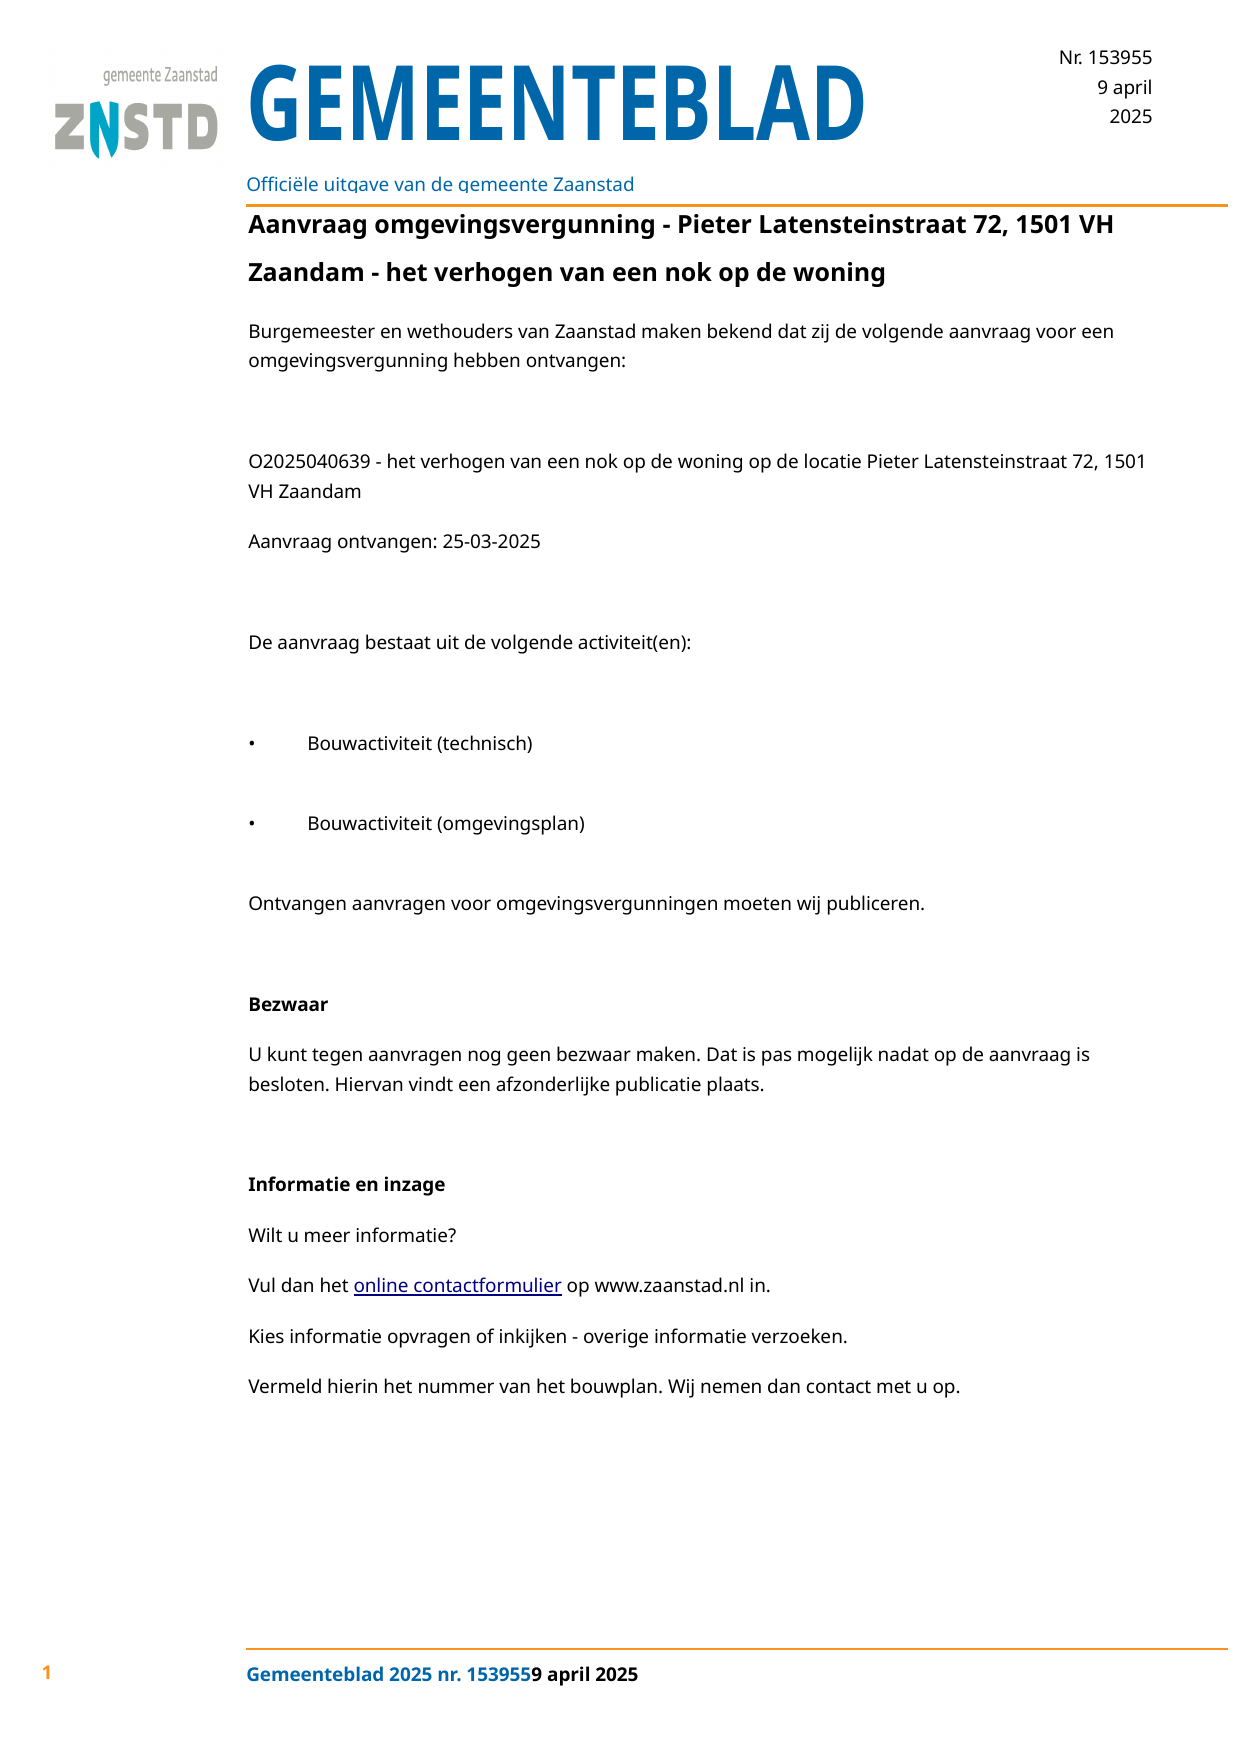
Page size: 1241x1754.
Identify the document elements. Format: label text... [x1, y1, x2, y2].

text O2025040639 - het verhogen van een nok op de woning op de locatie Pieter Latensteinstraat 72, 1501 VH Zaandam [248, 448, 1152, 504]
text Kies informatie opvragen of inkijken - overige informatie verzoeken. [248, 1323, 1152, 1349]
picture [41, 47, 231, 172]
text Aanvraag ontvangen: 25-03-2025 [248, 528, 1152, 554]
list Bouwactiviteit (technisch) [248, 730, 1152, 756]
text Bezwaar [248, 991, 1152, 1017]
text U kunt tegen aanvragen nog geen bezwaar maken. Dat is pas mogelijk nadat op de aanvraag is besloten. Hiervan vindt een afzonderlijke publicatie plaats. [248, 1041, 1152, 1097]
text Burgemeester en wethouders van Zaanstad maken bekend dat zij de volgende aanvraag voor een omgevingsvergunning hebben ontvangen: [248, 318, 1152, 373]
text Wilt u meer informatie? [248, 1222, 1152, 1248]
list Bouwactiviteit (omgevingsplan) [248, 810, 1152, 836]
text Ontvangen aanvragen voor omgevingsvergunningen moeten wij publiceren. [248, 890, 1152, 916]
text Vermeld hierin het nummer van het bouwplan. Wij nemen dan contact met u op. [248, 1373, 1152, 1399]
text Aanvraag omgevingsvergunning - Pieter Latensteinstraat 72, 1501 VH Zaandam - het verhogen van een nok op de woning [248, 207, 1152, 288]
text Informatie en inzage [248, 1172, 1152, 1197]
text Vul dan het online contactformulier op www.zaanstad.nl in. [248, 1272, 1152, 1298]
text De aanvraag bestaat uit de volgende activiteit(en): [248, 629, 1152, 655]
